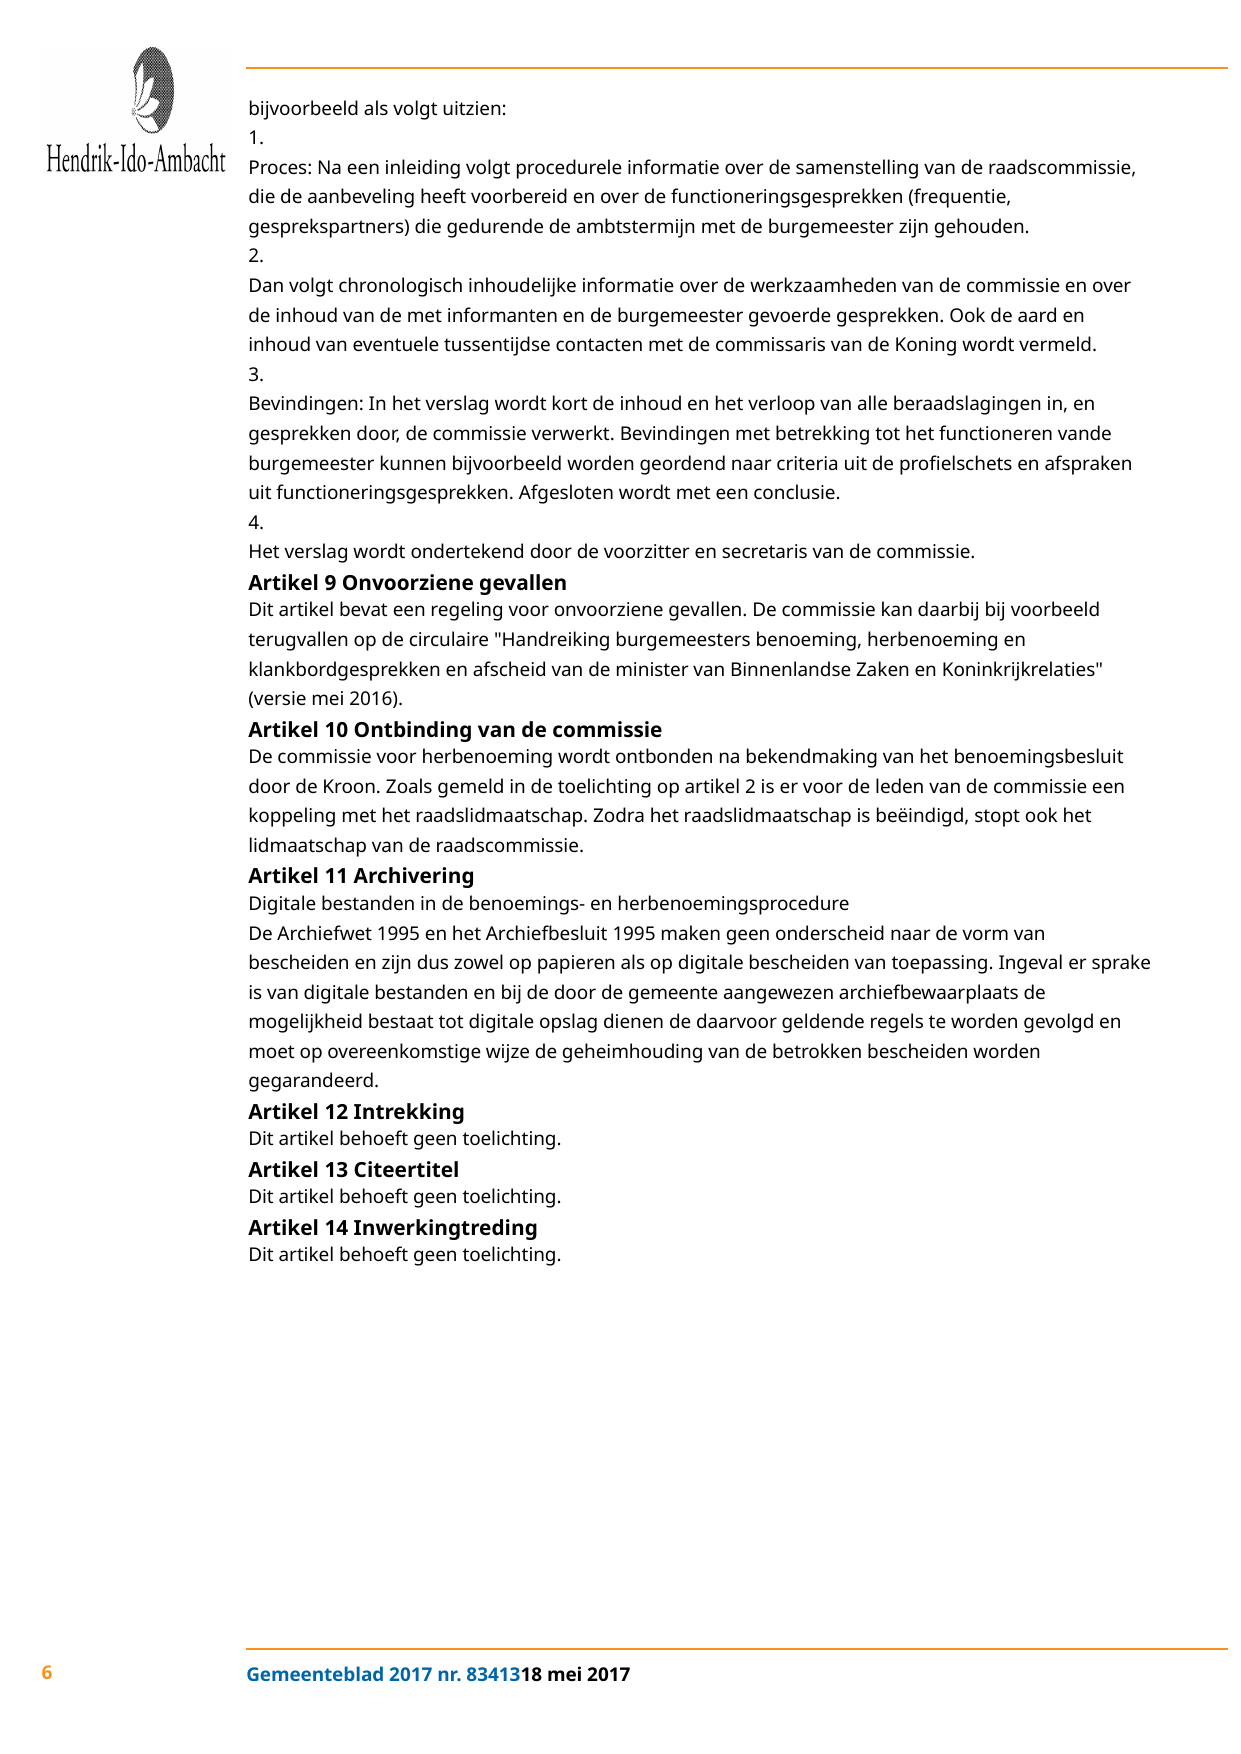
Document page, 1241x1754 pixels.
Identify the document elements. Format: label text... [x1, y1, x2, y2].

text Bevindingen: In het verslag wordt kort de inhoud en het verloop van alle beraadslagingen in, en gesprekken door, de commissie verwerkt. Bevindingen met betrekking tot het functioneren vande burgemeester kunnen bijvoorbeeld worden geordend naar criteria uit de profielschets en afspraken uit functioneringsgesprekken. Afgesloten wordt met een conclusie. [248, 391, 1152, 505]
text bijvoorbeeld als volgt uitzien: [248, 95, 1152, 121]
text Artikel 9 Onvoorziene gevallen [248, 568, 1152, 597]
text Digitale bestanden in de benoemings- en herbenoemingsprocedure [248, 890, 1152, 916]
text 4. [248, 509, 1152, 535]
text De Archiefwet 1995 en het Archiefbesluit 1995 maken geen onderscheid naar de vorm van bescheiden en zijn dus zowel op papieren als op digitale bescheiden van toepassing. Ingeval er sprake is van digitale bestanden en bij de door de gemeente aangewezen archiefbewaarplaats de mogelijkheid bestaat tot digitale opslag dienen de daarvoor geldende regels te worden gevolgd en moet op overeenkomstige wijze de geheimhouding van de betrokken bescheiden worden gegarandeerd. [248, 920, 1152, 1093]
text Dit artikel bevat een regeling voor onvoorziene gevallen. De commissie kan daarbij bij voorbeeld terugvallen op de circulaire "Handreiking burgemeesters benoeming, herbenoeming en klankbordgesprekken en afscheid van de minister van Binnenlandse Zaken en Koninkrijkrelaties" (versie mei 2016). [248, 597, 1152, 711]
text Artikel 10 Ontbinding van de commissie [248, 715, 1152, 743]
text 1. [248, 124, 1152, 150]
text Het verslag wordt ondertekend door de voorzitter en secretaris van de commissie. [248, 538, 1152, 564]
text Proces: Na een inleiding volgt procedurele informatie over de samenstelling van de raadscommissie, die de aanbeveling heeft voorbereid en over de functioneringsgesprekken (frequentie, gesprekspartners) die gedurende de ambtstermijn met de burgemeester zijn gehouden. [248, 154, 1152, 239]
text 2. [248, 243, 1152, 268]
text Artikel 13 Citeertitel [248, 1155, 1152, 1184]
text Artikel 14 Inwerkingtreding [248, 1213, 1152, 1242]
text Dit artikel behoeft geen toelichting. [248, 1126, 1152, 1151]
text Artikel 11 Archivering [248, 862, 1152, 890]
text Dit artikel behoeft geen toelichting. [248, 1184, 1152, 1209]
text Artikel 12 Intrekking [248, 1097, 1152, 1126]
text 3. [248, 361, 1152, 387]
text De commissie voor herbenoeming wordt ontbonden na bekendmaking van het benoemingsbesluit door de Kroon. Zoals gemeld in de toelichting op artikel 2 is er voor de leden van de commissie een koppeling met het raadslidmaatschap. Zodra het raadslidmaatschap is beëindigd, stopt ook het lidmaatschap van de raadscommissie. [248, 743, 1152, 858]
text Dit artikel behoeft geen toelichting. [248, 1242, 1152, 1267]
text Dan volgt chronologisch inhoudelijke informatie over de werkzaamheden van de commissie en over de inhoud van de met informanten en de burgemeester gevoerde gesprekken. Ook de aard en inhoud van eventuele tussentijdse contacten met de commissaris van de Koning wordt vermeld. [248, 272, 1152, 357]
picture [41, 47, 231, 172]
